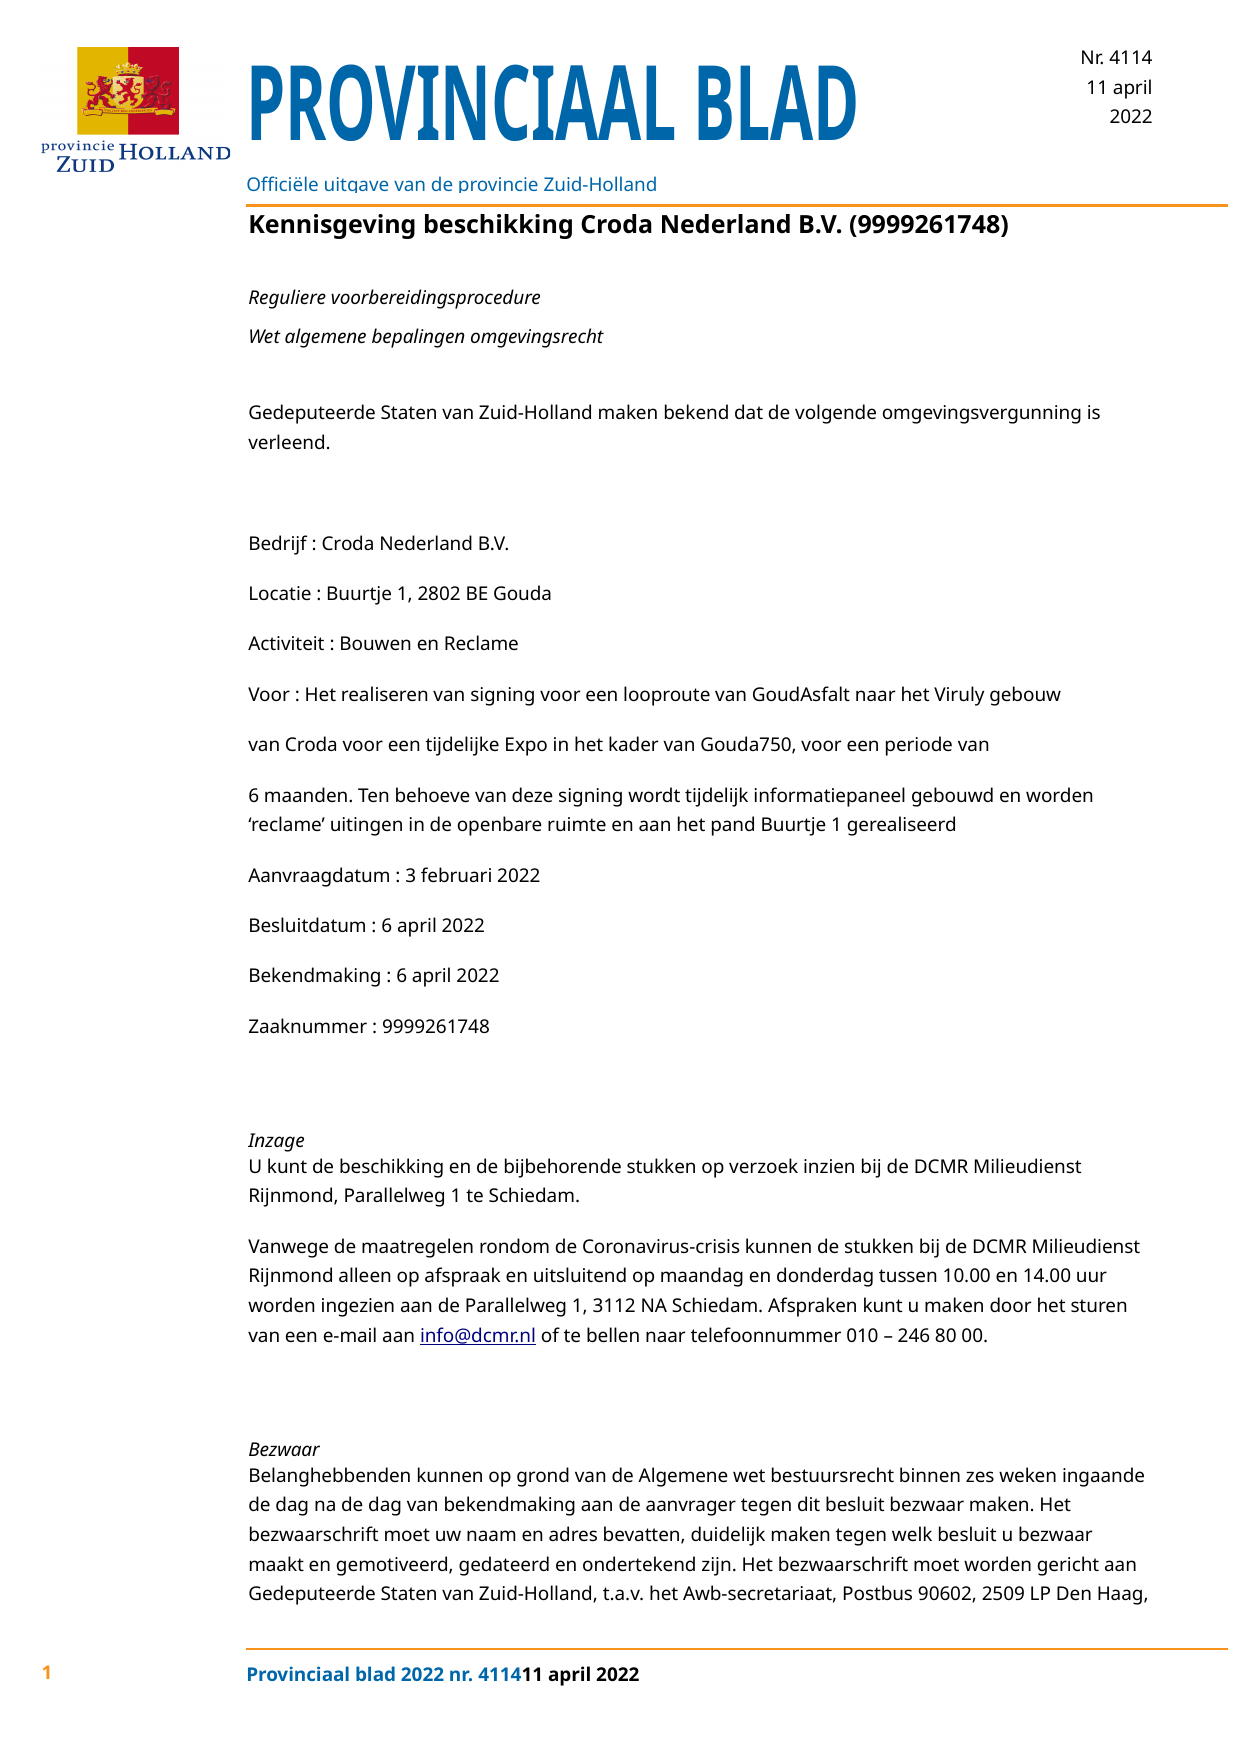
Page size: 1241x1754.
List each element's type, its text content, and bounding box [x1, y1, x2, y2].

text Activiteit : Bouwen en Reclame [248, 631, 1152, 656]
text Besluitdatum : 6 april 2022 [248, 912, 1152, 938]
text Gedeputeerde Staten van Zuid-Holland maken bekend dat de volgende omgevingsvergunning is verleend. [248, 399, 1152, 454]
text Bedrijf : Croda Nederland B.V. [248, 530, 1152, 555]
text U kunt de beschikking en de bijbehorende stukken op verzoek inzien bij de DCMR Milieudienst Rijnmond, Parallelweg 1 te Schiedam. [248, 1153, 1152, 1208]
text Aanvraagdatum : 3 februari 2022 [248, 862, 1152, 887]
text Voor : Het realiseren van signing voor een looproute van GoudAsfalt naar het Viruly gebouw [248, 681, 1152, 707]
text Bezwaar [248, 1436, 1152, 1462]
text Bekendmaking : 6 april 2022 [248, 963, 1152, 988]
text Locatie : Buurtje 1, 2802 BE Gouda [248, 580, 1152, 606]
text Reguliere voorbereidingsprocedure [248, 284, 1152, 309]
text Inzage [248, 1127, 1152, 1153]
text Kennisgeving beschikking Croda Nederland B.V. (9999261748) [248, 207, 1152, 241]
text Wet algemene bepalingen omgevingsrecht [248, 323, 1152, 349]
text Zaaknummer : 9999261748 [248, 1013, 1152, 1039]
picture [41, 47, 231, 172]
text Belanghebbenden kunnen op grond van de Algemene wet bestuursrecht binnen zes weken ingaande de dag na de dag van bekendmaking aan de aanvrager tegen dit besluit bezwaar maken. Het bezwaarschrift moet uw naam en adres bevatten, duidelijk maken tegen welk besluit u bezwaar maakt en gemotiveerd, gedateerd en ondertekend zijn. Het bezwaarschrift moet worden gericht aan Gedeputeerde Staten van Zuid-Holland, t.a.v. het Awb-secretariaat, Postbus 90602, 2509 LP Den Haag, [248, 1462, 1152, 1606]
text 6 maanden. Ten behoeve van deze signing wordt tijdelijk informatiepaneel gebouwd en worden ‘reclame’ uitingen in de openbare ruimte en aan het pand Buurtje 1 gerealiseerd [248, 782, 1152, 837]
text Vanwege de maatregelen rondom de Coronavirus-crisis kunnen de stukken bij de DCMR Milieudienst Rijnmond alleen op afspraak en uitsluitend op maandag en donderdag tussen 10.00 en 14.00 uur worden ingezien aan de Parallelweg 1, 3112 NA Schiedam. Afspraken kunt u maken door het sturen van een e-mail aan info@dcmr.nl of te bellen naar telefoonnummer 010 – 246 80 00. [248, 1233, 1152, 1348]
text van Croda voor een tijdelijke Expo in het kader van Gouda750, voor een periode van [248, 731, 1152, 757]
